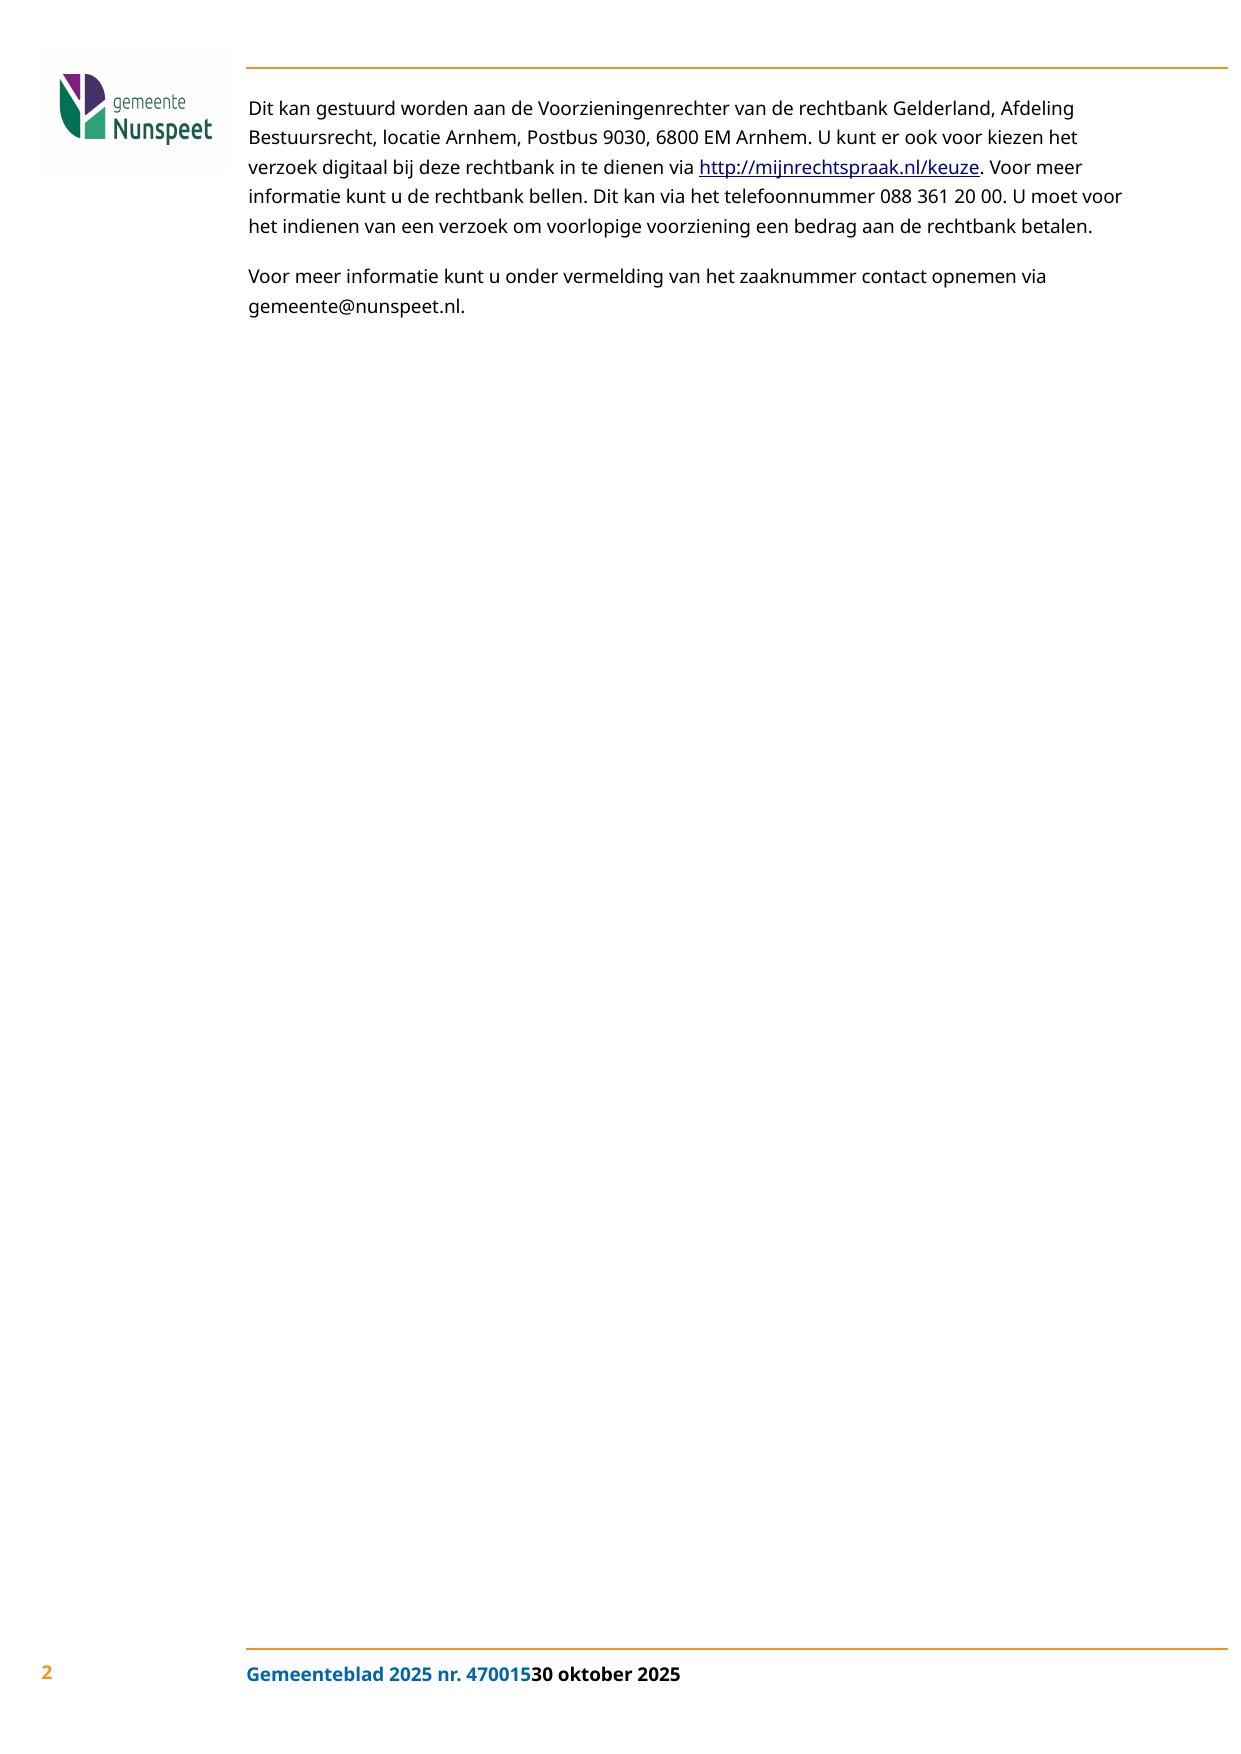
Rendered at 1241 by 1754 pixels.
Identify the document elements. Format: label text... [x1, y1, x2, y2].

text Dit kan gestuurd worden aan de Voorzieningenrechter van de rechtbank Gelderland, Afdeling Bestuursrecht, locatie Arnhem, Postbus 9030, 6800 EM Arnhem. U kunt er ook voor kiezen het verzoek digitaal bij deze rechtbank in te dienen via http://mijnrechtspraak.nl/keuze. Voor meer informatie kunt u de rechtbank bellen. Dit kan via het telefoonnummer 088 361 20 00. U moet voor het indienen van een verzoek om voorlopige voorziening een bedrag aan de rechtbank betalen. [248, 95, 1152, 239]
picture [41, 47, 231, 172]
text Voor meer informatie kunt u onder vermelding van het zaaknummer contact opnemen via gemeente@nunspeet.nl. [248, 263, 1152, 319]
